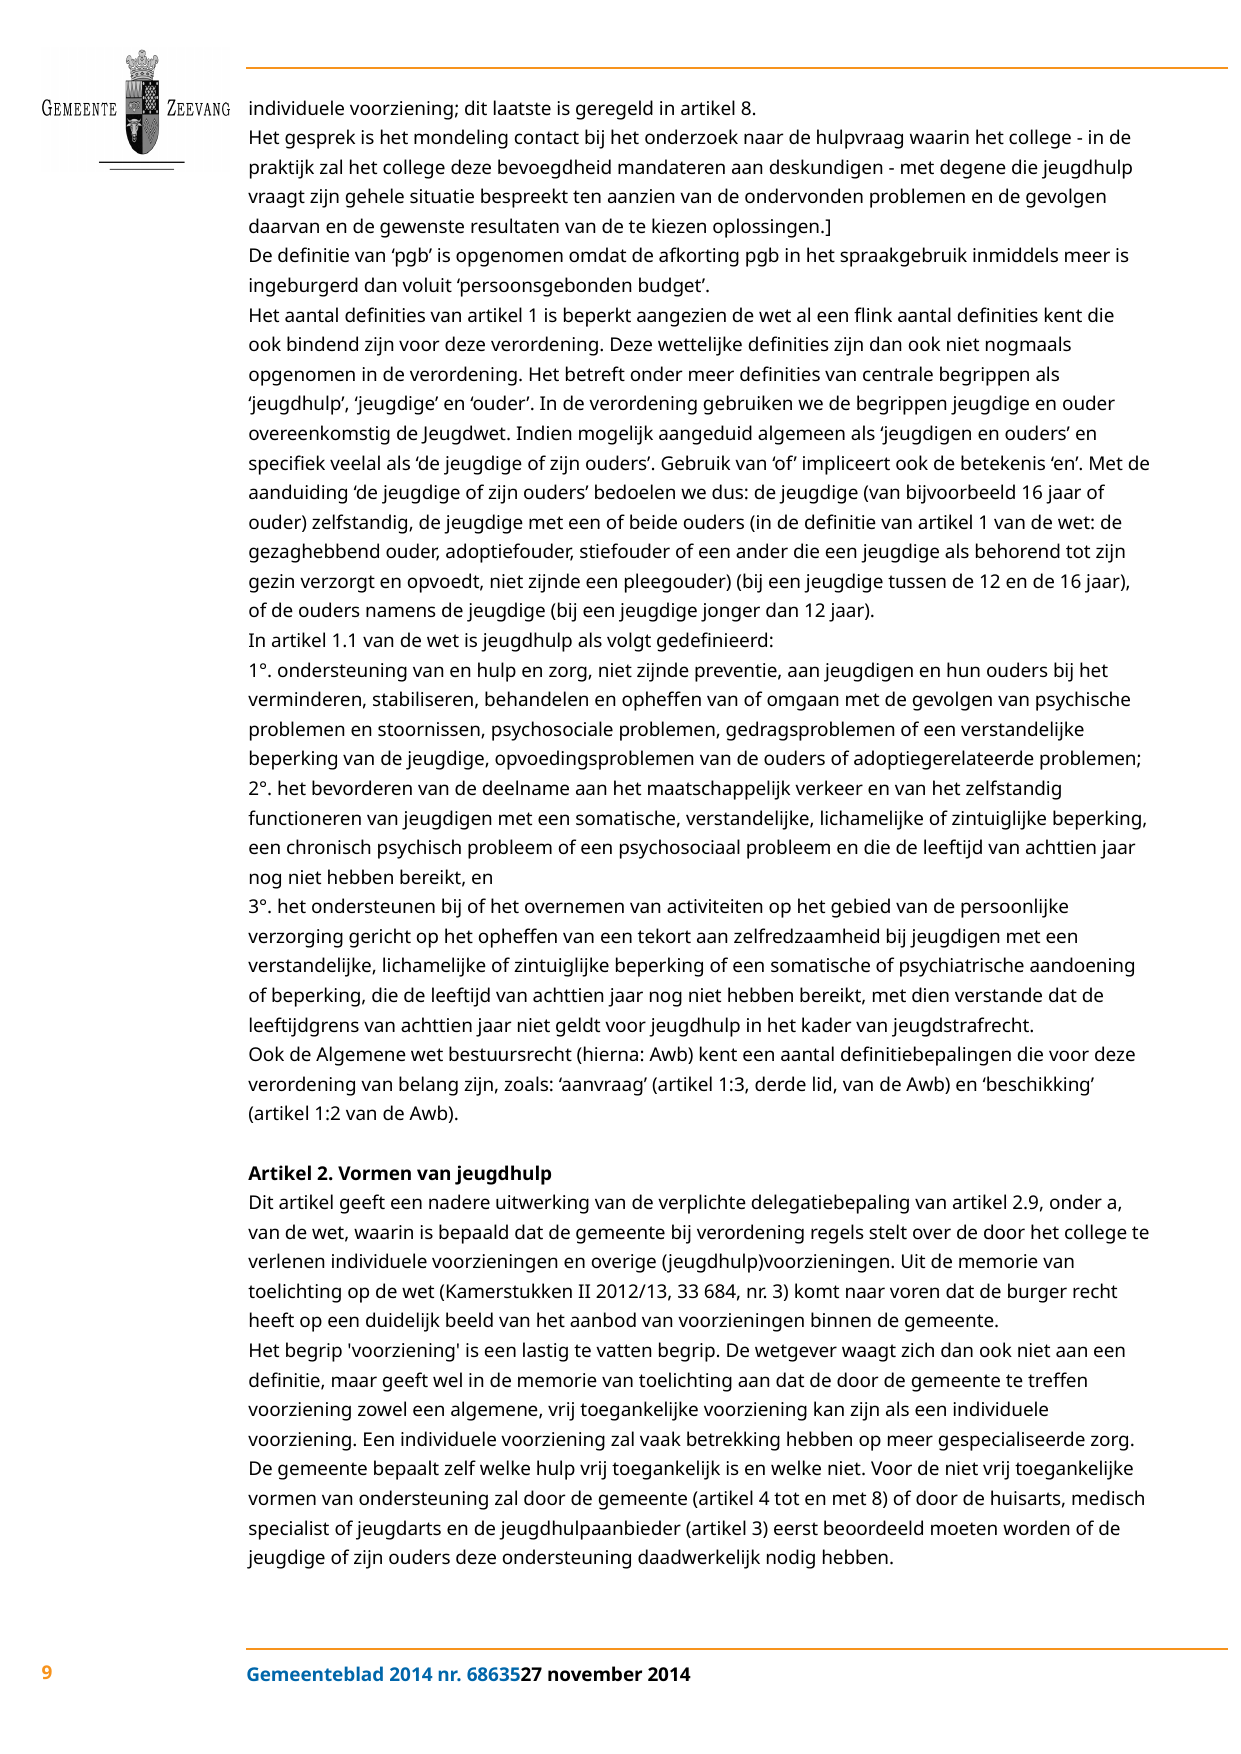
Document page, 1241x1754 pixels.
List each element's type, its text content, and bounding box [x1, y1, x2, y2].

text individuele voorziening; dit laatste is geregeld in artikel 8. [248, 95, 1152, 121]
text Dit artikel geeft een nadere uitwerking van de verplichte delegatiebepaling van artikel 2.9, onder a, van de wet, waarin is bepaald dat de gemeente bij verordening regels stelt over de door het college te verlenen individuele voorzieningen en overige (jeugdhulp)voorzieningen. Uit de memorie van toelichting op de wet (Kamerstukken II 2012/13, 33 684, nr. 3) komt naar voren dat de burger recht heeft op een duidelijk beeld van het aanbod van voorzieningen binnen de gemeente. [248, 1189, 1152, 1333]
text In artikel 1.1 van de wet is jeugdhulp als volgt gedefinieerd: [248, 627, 1152, 653]
text 3°. het ondersteunen bij of het overnemen van activiteiten op het gebied van de persoonlijke verzorging gericht op het opheffen van een tekort aan zelfredzaamheid bij jeugdigen met een verstandelijke, lichamelijke of zintuiglijke beperking of een somatische of psychiatrische aandoening of beperking, die de leeftijd van achttien jaar nog niet hebben bereikt, met dien verstande dat de leeftijdgrens van achttien jaar niet geldt voor jeugdhulp in het kader van jeugdstrafrecht. [248, 893, 1152, 1038]
text Het begrip 'voorziening' is een lastig te vatten begrip. De wetgever waagt zich dan ook niet aan een definitie, maar geeft wel in de memorie van toelichting aan dat de door de gemeente te treffen voorziening zowel een algemene, vrij toegankelijke voorziening kan zijn als een individuele voorziening. Een individuele voorziening zal vaak betrekking hebben op meer gespecialiseerde zorg. De gemeente bepaalt zelf welke hulp vrij toegankelijk is en welke niet. Voor de niet vrij toegankelijke vormen van ondersteuning zal door de gemeente (artikel 4 tot en met 8) of door de huisarts, medisch specialist of jeugdarts en de jeugdhulpaanbieder (artikel 3) eerst beoordeeld moeten worden of de jeugdige of zijn ouders deze ondersteuning daadwerkelijk nodig hebben. [248, 1337, 1152, 1570]
text De definitie van ‘pgb’ is opgenomen omdat de afkorting pgb in het spraakgebruik inmiddels meer is ingeburgerd dan voluit ‘persoonsgebonden budget’. [248, 243, 1152, 298]
text Het aantal definities van artikel 1 is beperkt aangezien de wet al een flink aantal definities kent die ook bindend zijn voor deze verordening. Deze wettelijke definities zijn dan ook niet nogmaals opgenomen in de verordening. Het betreft onder meer definities van centrale begrippen als ‘jeugdhulp’, ‘jeugdige’ en ‘ouder’. In de verordening gebruiken we de begrippen jeugdige en ouder overeenkomstig de Jeugdwet. Indien mogelijk aangeduid algemeen als ‘jeugdigen en ouders’ en specifiek veelal als ‘de jeugdige of zijn ouders’. Gebruik van ‘of’ impliceert ook de betekenis ‘en’. Met de aanduiding ‘de jeugdige of zijn ouders’ bedoelen we dus: de jeugdige (van bijvoorbeeld 16 jaar of ouder) zelfstandig, de jeugdige met een of beide ouders (in de definitie van artikel 1 van de wet: de gezaghebbend ouder, adoptiefouder, stiefouder of een ander die een jeugdige als behorend tot zijn gezin verzorgt en opvoedt, niet zijnde een pleegouder) (bij een jeugdige tussen de 12 en de 16 jaar), of de ouders namens de jeugdige (bij een jeugdige jonger dan 12 jaar). [248, 302, 1152, 623]
text Ook de Algemene wet bestuursrecht (hierna: Awb) kent een aantal definitiebepalingen die voor deze verordening van belang zijn, zoals: ‘aanvraag’ (artikel 1:3, derde lid, van de Awb) en ‘beschikking’ (artikel 1:2 van de Awb). [248, 1041, 1152, 1126]
text 1°. ondersteuning van en hulp en zorg, niet zijnde preventie, aan jeugdigen en hun ouders bij het verminderen, stabiliseren, behandelen en opheffen van of omgaan met de gevolgen van psychische problemen en stoornissen, psychosociale problemen, gedragsproblemen of een verstandelijke beperking van de jeugdige, opvoedingsproblemen van de ouders of adoptiegerelateerde problemen; [248, 657, 1152, 771]
text Artikel 2. Vormen van jeugdhulp [248, 1160, 1152, 1186]
text 2°. het bevorderen van de deelname aan het maatschappelijk verkeer en van het zelfstandig functioneren van jeugdigen met een somatische, verstandelijke, lichamelijke of zintuiglijke beperking, een chronisch psychisch probleem of een psychosociaal probleem en die de leeftijd van achttien jaar nog niet hebben bereikt, en [248, 775, 1152, 890]
picture [41, 47, 231, 172]
text Het gesprek is het mondeling contact bij het onderzoek naar de hulpvraag waarin het college - in de praktijk zal het college deze bevoegdheid mandateren aan deskundigen - met degene die jeugdhulp vraagt zijn gehele situatie bespreekt ten aanzien van de ondervonden problemen en de gevolgen daarvan en de gewenste resultaten van de te kiezen oplossingen.] [248, 124, 1152, 239]
